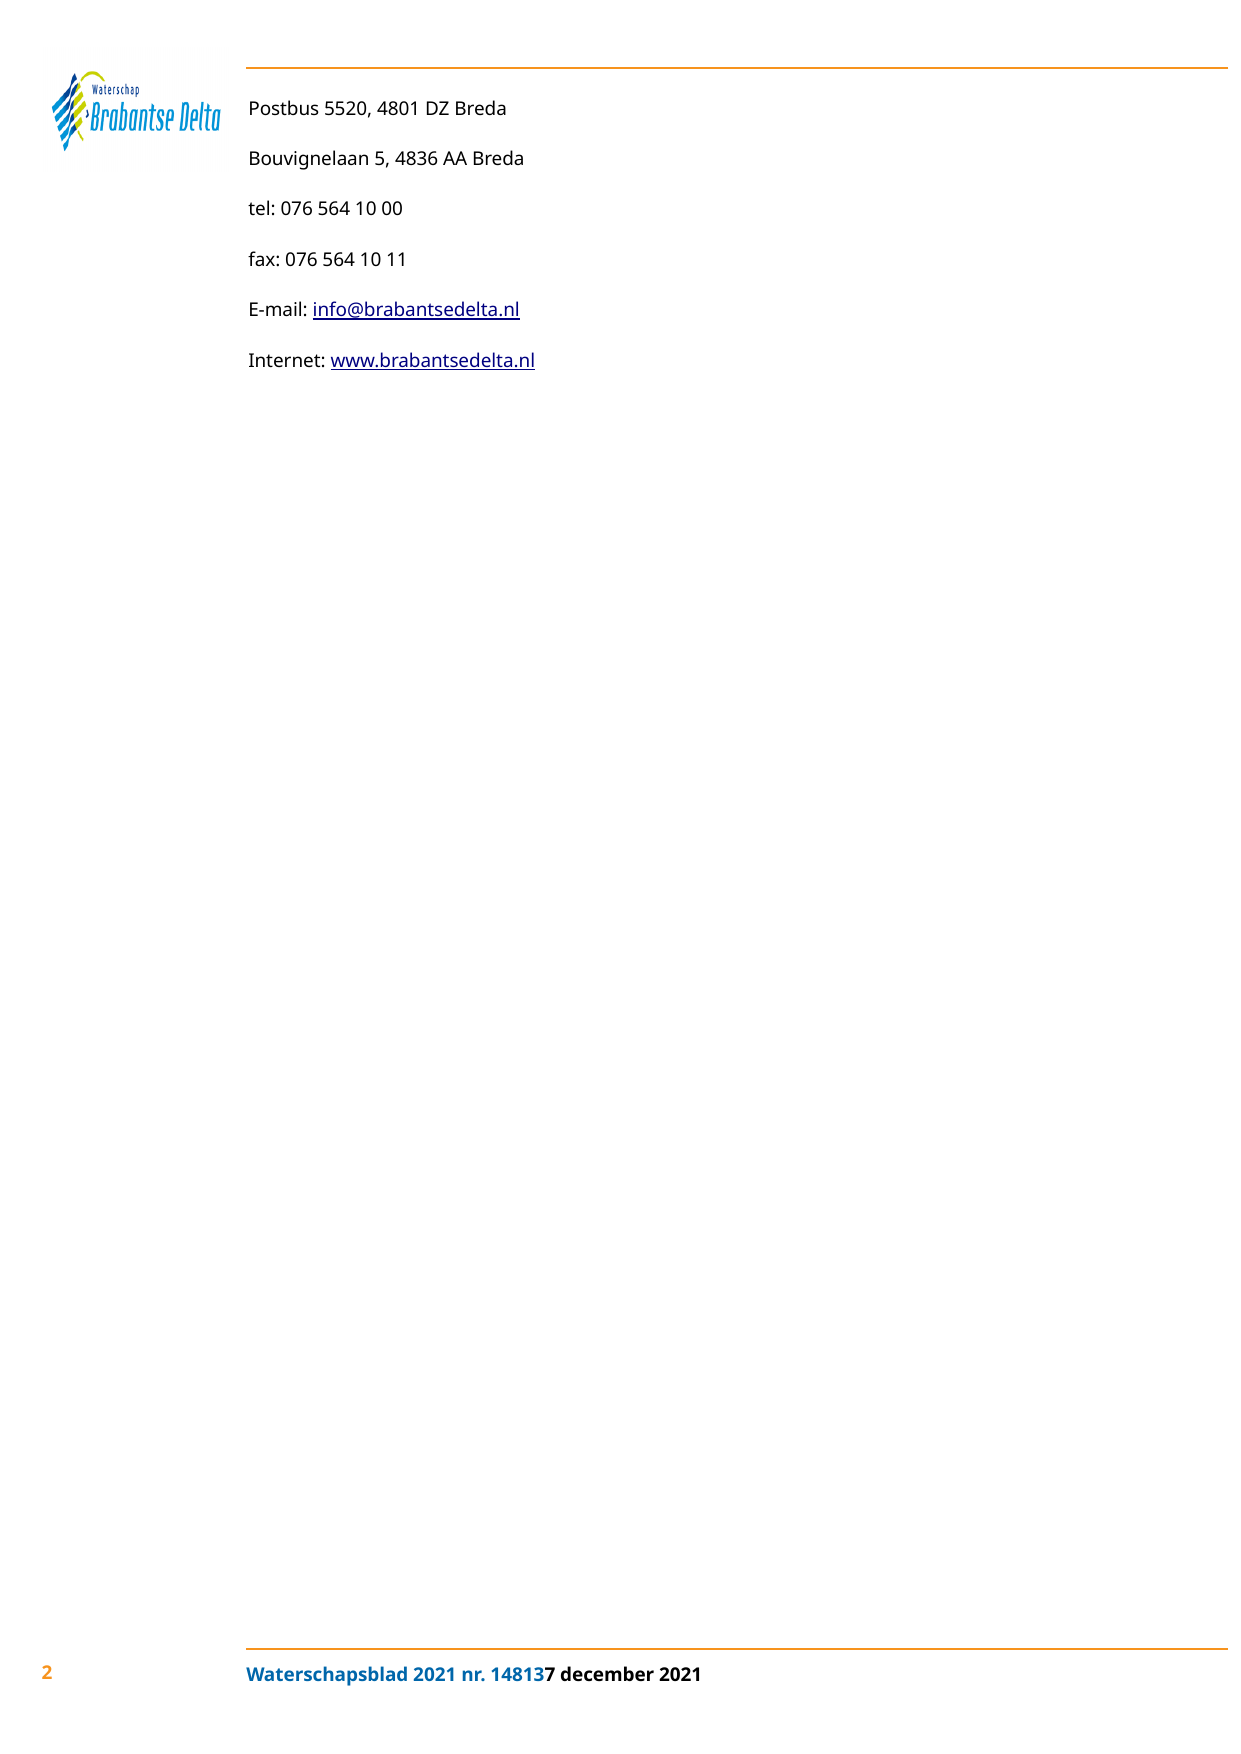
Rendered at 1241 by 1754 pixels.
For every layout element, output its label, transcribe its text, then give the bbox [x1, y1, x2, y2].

text Bouvignelaan 5, 4836 AA Breda [248, 145, 1152, 171]
text fax: 076 564 10 11 [248, 246, 1152, 272]
text Internet: www.brabantsedelta.nl [248, 347, 1152, 373]
text Postbus 5520, 4801 DZ Breda [248, 95, 1152, 121]
text tel: 076 564 10 00 [248, 196, 1152, 221]
text E-mail: info@brabantsedelta.nl [248, 296, 1152, 322]
picture [41, 47, 231, 172]
